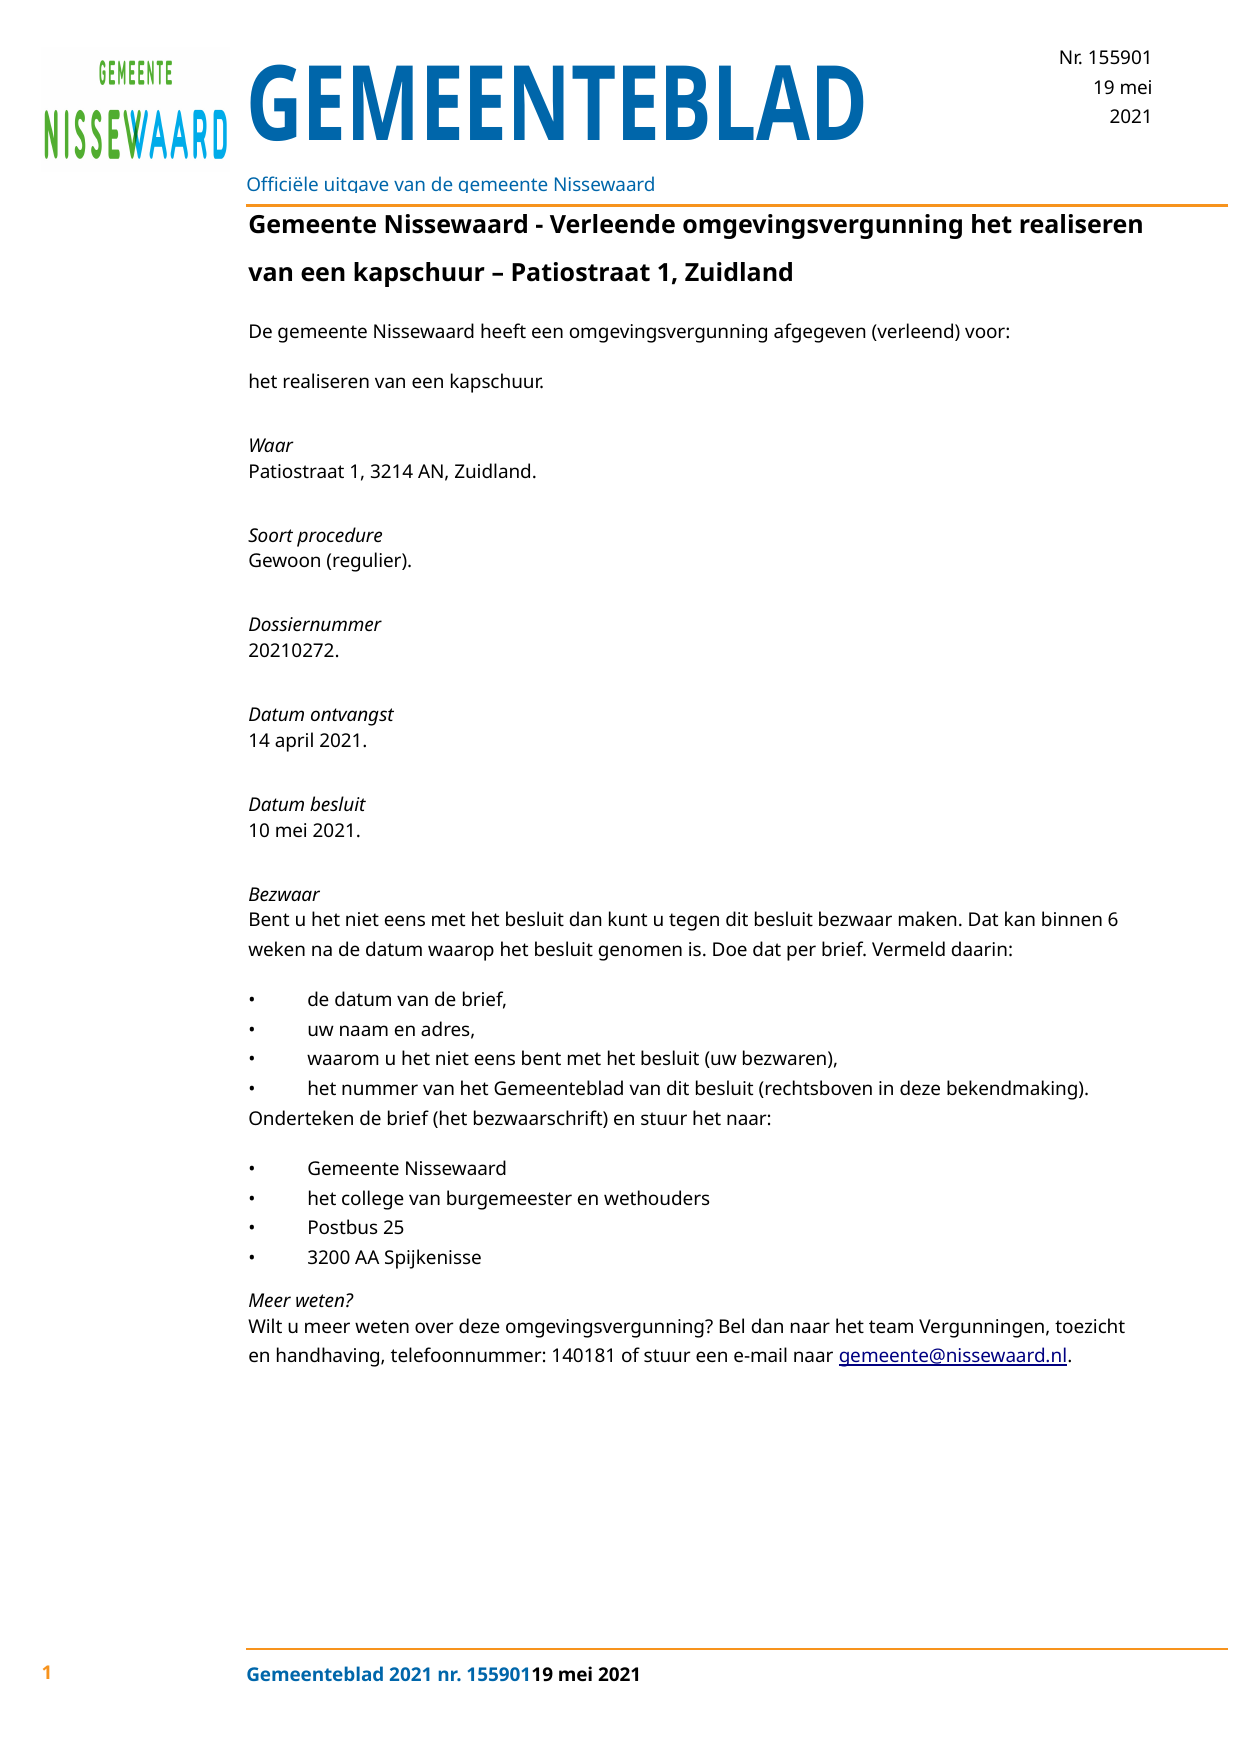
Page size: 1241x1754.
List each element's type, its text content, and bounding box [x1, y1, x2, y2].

picture [41, 47, 231, 172]
text Onderteken de brief (het bezwaarschrift) en stuur het naar: [248, 1105, 1152, 1131]
list 3200 AA Spijkenisse [248, 1244, 1152, 1270]
text Bent u het niet eens met het besluit dan kunt u tegen dit besluit bezwaar maken. Dat kan binnen 6 weken na de datum waarop het besluit genomen is. Doe dat per brief. Vermeld daarin: [248, 906, 1152, 962]
text Bezwaar [248, 881, 1152, 906]
list het college van burgemeester en wethouders [248, 1185, 1152, 1211]
text Waar [248, 432, 1152, 458]
list Postbus 25 [248, 1214, 1152, 1240]
text Dossiernummer [248, 612, 1152, 637]
text Soort procedure [248, 522, 1152, 548]
list waarom u het niet eens bent met het besluit (uw bezwaren), [248, 1046, 1152, 1071]
list het nummer van het Gemeenteblad van dit besluit (rechtsboven in deze bekendmaking). [248, 1075, 1152, 1101]
text Wilt u meer weten over deze omgevingsvergunning? Bel dan naar het team Vergunningen, toezicht en handhaving, telefoonnummer: 140181 of stuur een e-mail naar gemeente@nissewaard.nl. [248, 1313, 1152, 1368]
text Gemeente Nissewaard - Verleende omgevingsvergunning het realiseren van een kapschuur – Patiostraat 1, Zuidland [248, 207, 1152, 288]
text Datum besluit [248, 791, 1152, 817]
list de datum van de brief, [248, 986, 1152, 1012]
text Patiostraat 1, 3214 AN, Zuidland. [248, 458, 1152, 484]
list uw naam en adres, [248, 1016, 1152, 1042]
text het realiseren van een kapschuur. [248, 368, 1152, 394]
text 20210272. [248, 637, 1152, 663]
text 14 april 2021. [248, 727, 1152, 753]
text Gewoon (regulier). [248, 548, 1152, 573]
text Meer weten? [248, 1287, 1152, 1313]
text 10 mei 2021. [248, 817, 1152, 842]
text De gemeente Nissewaard heeft een omgevingsvergunning afgegeven (verleend) voor: [248, 318, 1152, 344]
text Datum ontvangst [248, 701, 1152, 727]
list Gemeente Nissewaard [248, 1155, 1152, 1181]
